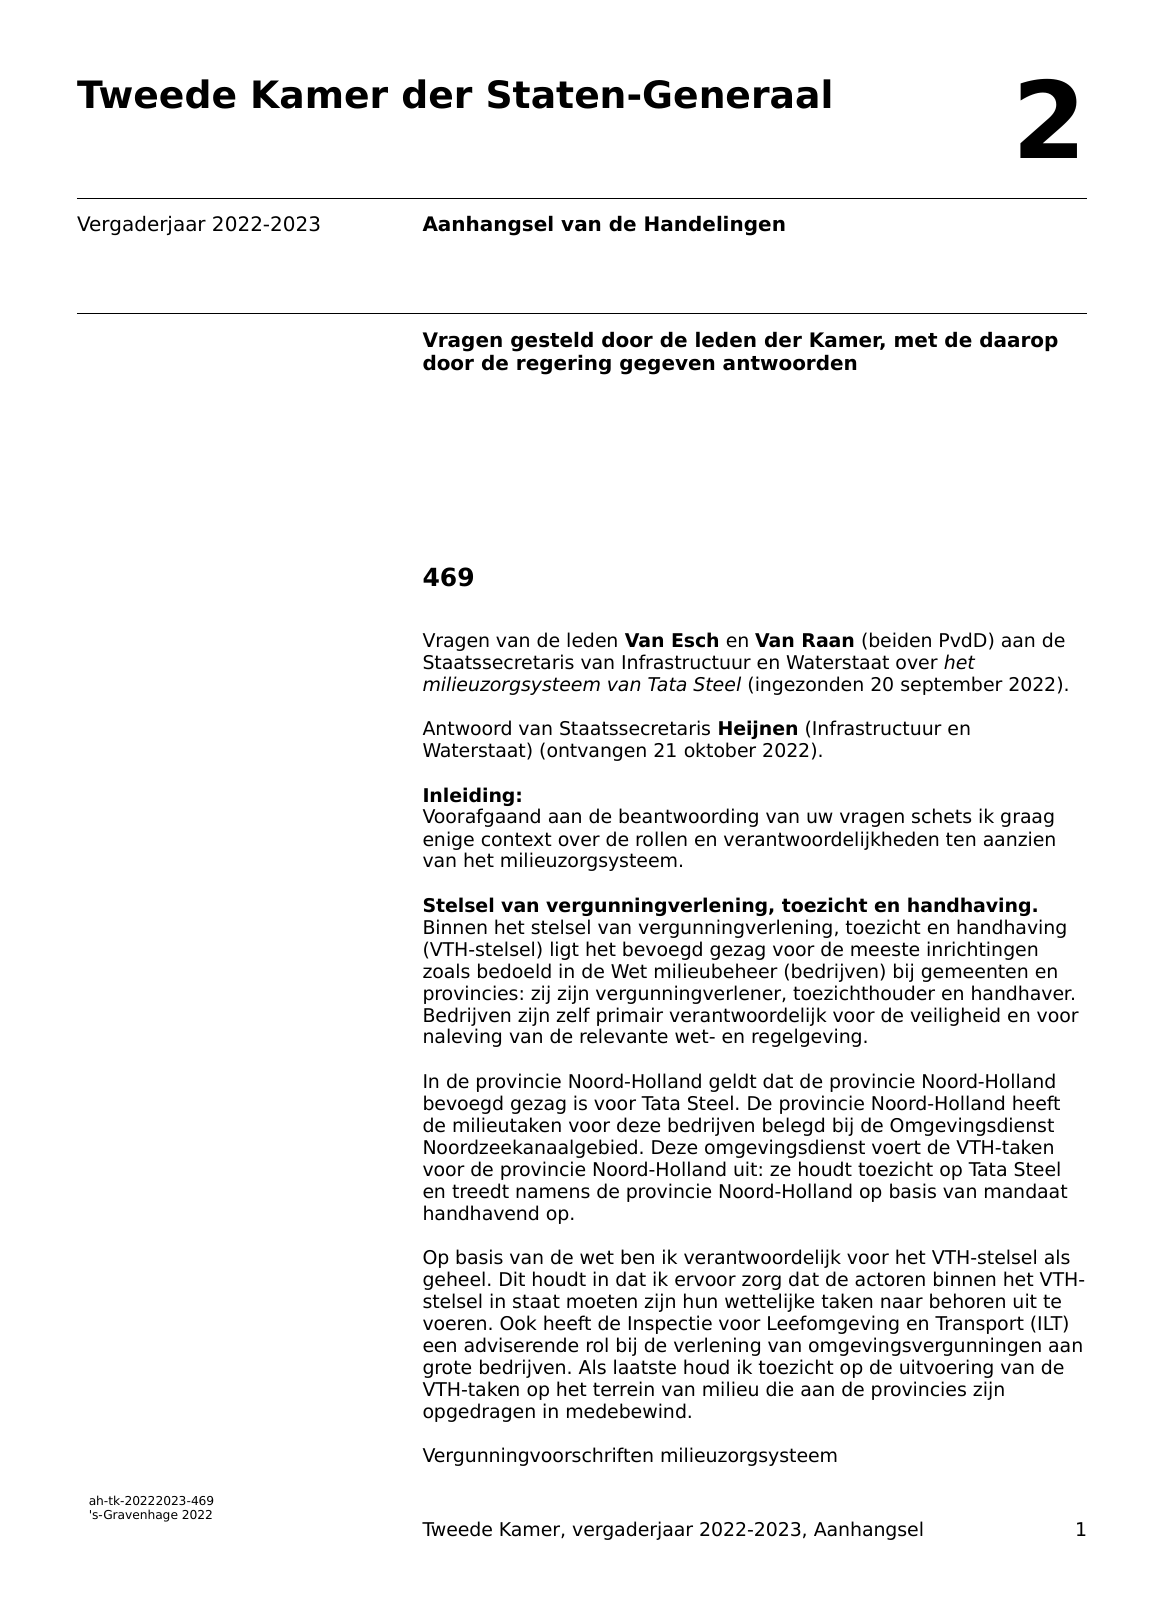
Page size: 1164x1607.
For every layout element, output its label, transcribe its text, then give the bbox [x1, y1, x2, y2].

table_header Tweede Kamer der Staten-Generaal [77, 59, 886, 198]
text Antwoord van Staatssecretaris Heijnen (Infrastructuur en Waterstaat) (ontvangen 21 oktober 2022). [422, 718, 1087, 762]
text Vragen van de leden Van Esch en Van Raan (beiden PvdD) aan de Staatssecretaris van Infrastructuur en Waterstaat over het milieuzorgsysteem van Tata Steel (ingezonden 20 september 2022). [422, 630, 1087, 696]
table_cell Vragen gesteld door de leden der Kamer, met de daarop door de regering gegeven antwoorden [422, 314, 1087, 375]
text In de provincie Noord-Holland geldt dat de provincie Noord-Holland bevoegd gezag is voor Tata Steel. De provincie Noord-Holland heeft de milieutaken voor deze bedrijven belegd bij de Omgevingsdienst Noordzeekanaalgebied. Deze omgevingsdienst voert de VTH-taken voor de provincie Noord-Holland uit: ze houdt toezicht op Tata Steel en treedt namens de provincie Noord-Holland op basis van mandaat handhavend op. [422, 1071, 1087, 1224]
text 469 [422, 563, 1087, 592]
table_cell Aanhangsel van de Handelingen [422, 199, 1087, 313]
table_cell [77, 314, 422, 375]
text Vergunningvoorschriften milieuzorgsysteem [422, 1445, 1087, 1467]
text Voorafgaand aan de beantwoording van uw vragen schets ik graag enige context over de rollen en verantwoordelijkheden ten aanzien van het milieuzorgsysteem. [422, 806, 1087, 872]
table_header 2 [886, 59, 1087, 198]
text Stelsel van vergunningverlening, toezicht en handhaving. [422, 894, 1087, 917]
text Op basis van de wet ben ik verantwoordelijk voor het VTH-stelsel als geheel. Dit houdt in dat ik ervoor zorg dat de actoren binnen het VTH-stelsel in staat moeten zijn hun wettelijke taken naar behoren uit te voeren. Ook heeft de Inspectie voor Leefomgeving en Transport (ILT) een adviserende rol bij de verlening van omgevingsvergunningen aan grote bedrijven. Als laatste houd ik toezicht op de uitvoering van de VTH-taken op het terrein van milieu die aan de provincies zijn opgedragen in medebewind. [422, 1247, 1087, 1422]
table_cell Vergaderjaar 2022-2023 [77, 199, 422, 313]
text Binnen het stelsel van vergunningverlening, toezicht en handhaving (VTH-stelsel) ligt het bevoegd gezag voor de meeste inrichtingen zoals bedoeld in de Wet milieubeheer (bedrijven) bij gemeenten en provincies: zij zijn vergunningverlener, toezichthouder en handhaver. Bedrijven zijn zelf primair verantwoordelijk voor de veiligheid en voor naleving van de relevante wet- en regelgeving. [422, 917, 1087, 1048]
text ah-tk-20222023-469 [88, 1494, 323, 1508]
text 's-Gravenhage 2022 [88, 1508, 323, 1522]
text Inleiding: [422, 784, 1087, 806]
